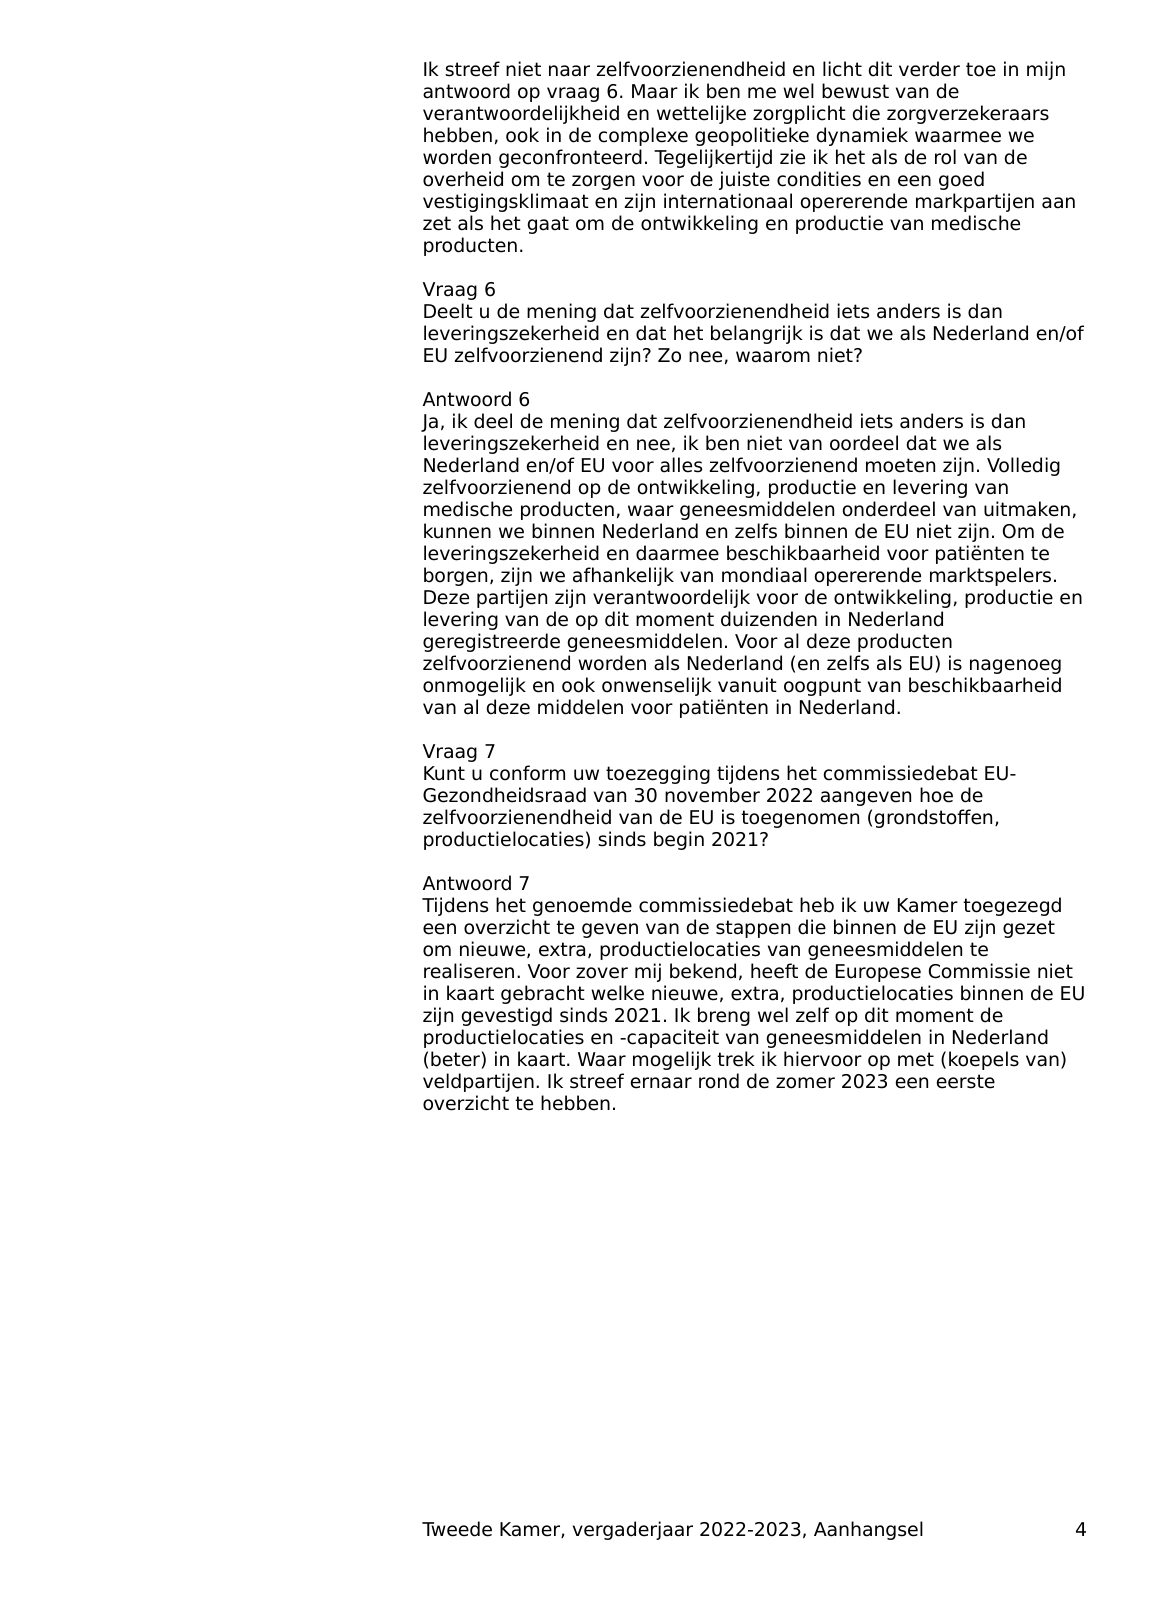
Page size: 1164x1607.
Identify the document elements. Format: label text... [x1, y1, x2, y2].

text Deelt u de mening dat zelfvoorzienendheid iets anders is dan leveringszekerheid en dat het belangrijk is dat we als Nederland en/of EU zelfvoorzienend zijn? Zo nee, waarom niet? [422, 301, 1087, 367]
text Ja, ik deel de mening dat zelfvoorzienendheid iets anders is dan leveringszekerheid en nee, ik ben niet van oordeel dat we als Nederland en/of EU voor alles zelfvoorzienend moeten zijn. Volledig zelfvoorzienend op de ontwikkeling, productie en levering van medische producten, waar geneesmiddelen onderdeel van uitmaken, kunnen we binnen Nederland en zelfs binnen de EU niet zijn. Om de leveringszekerheid en daarmee beschikbaarheid voor patiënten te borgen, zijn we afhankelijk van mondiaal opererende marktspelers. Deze partijen zijn verantwoordelijk voor de ontwikkeling, productie en levering van de op dit moment duizenden in Nederland geregistreerde geneesmiddelen. Voor al deze producten zelfvoorzienend worden als Nederland (en zelfs als EU) is nagenoeg onmogelijk en ook onwenselijk vanuit oogpunt van beschikbaarheid van al deze middelen voor patiënten in Nederland. [422, 411, 1087, 719]
text Vraag 6 [422, 279, 1087, 301]
text Ik streef niet naar zelfvoorzienendheid en licht dit verder toe in mijn antwoord op vraag 6. Maar ik ben me wel bewust van de verantwoordelijkheid en wettelijke zorgplicht die zorgverzekeraars hebben, ook in de complexe geopolitieke dynamiek waarmee we worden geconfronteerd. Tegelijkertijd zie ik het als de rol van de overheid om te zorgen voor de juiste condities en een goed vestigingsklimaat en zijn internationaal opererende markpartijen aan zet als het gaat om de ontwikkeling en productie van medische producten. [422, 59, 1087, 257]
text Vraag 7 [422, 741, 1087, 763]
text Antwoord 6 [422, 389, 1087, 411]
text Kunt u conform uw toezegging tijdens het commissiedebat EU-Gezondheidsraad van 30 november 2022 aangeven hoe de zelfvoorzienendheid van de EU is toegenomen (grondstoffen, productielocaties) sinds begin 2021? [422, 763, 1087, 851]
text Tijdens het genoemde commissiedebat heb ik uw Kamer toegezegd een overzicht te geven van de stappen die binnen de EU zijn gezet om nieuwe, extra, productielocaties van geneesmiddelen te realiseren. Voor zover mij bekend, heeft de Europese Commissie niet in kaart gebracht welke nieuwe, extra, productielocaties binnen de EU zijn gevestigd sinds 2021. Ik breng wel zelf op dit moment de productielocaties en -capaciteit van geneesmiddelen in Nederland (beter) in kaart. Waar mogelijk trek ik hiervoor op met (koepels van) veldpartijen. Ik streef ernaar rond de zomer 2023 een eerste overzicht te hebben. [422, 895, 1087, 1115]
text Antwoord 7 [422, 873, 1087, 895]
